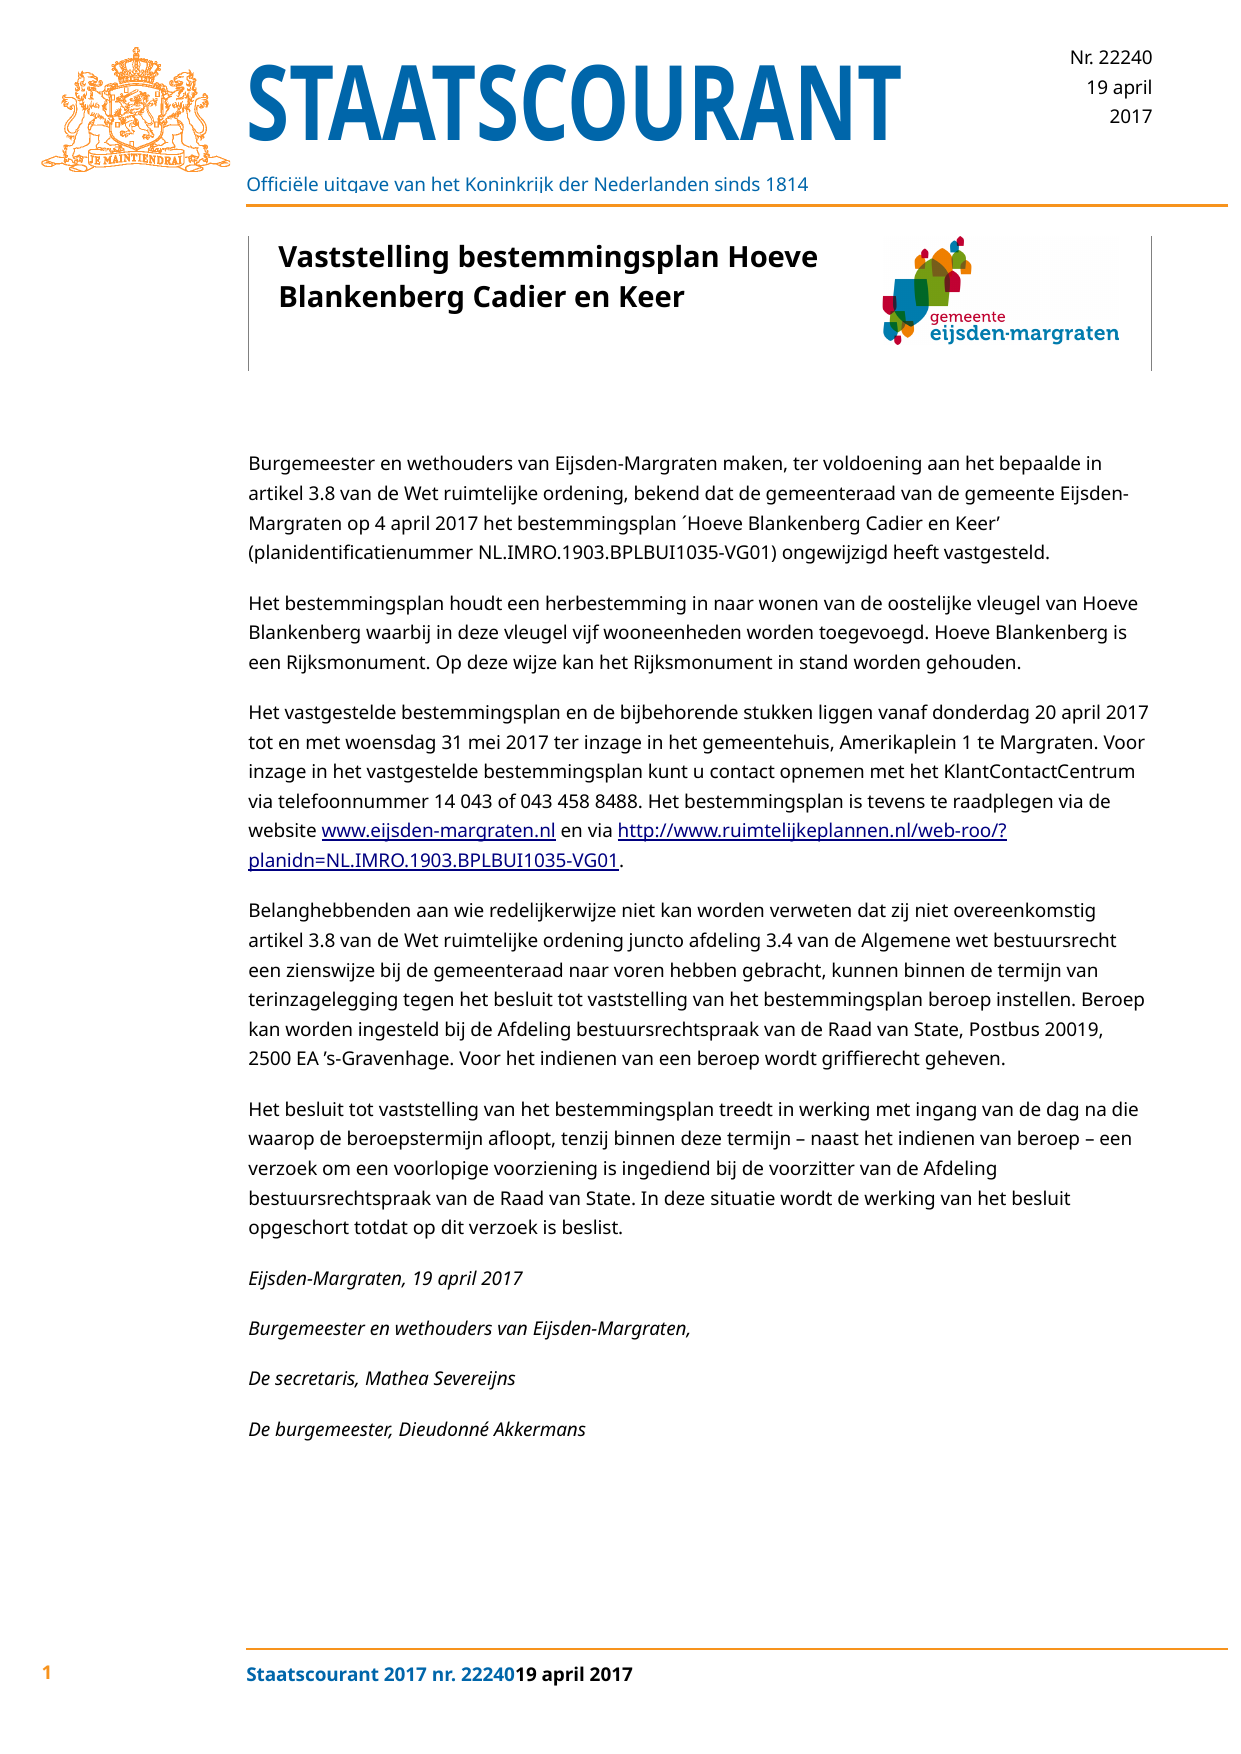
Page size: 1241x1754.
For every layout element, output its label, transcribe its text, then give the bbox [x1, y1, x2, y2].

text De secretaris, Mathea Severeijns [248, 1366, 1152, 1391]
text Het besluit tot vaststelling van het bestemmingsplan treedt in werking met ingang van de dag na die waarop de beroepstermijn afloopt, tenzij binnen deze termijn – naast het indienen van beroep – een verzoek om een voorlopige voorziening is ingediend bij de voorzitter van de Afdeling bestuursrechtspraak van de Raad van State. In deze situatie wordt de werking van het besluit opgeschort totdat op dit verzoek is beslist. [248, 1096, 1152, 1240]
text Belanghebbenden aan wie redelijkerwijze niet kan worden verweten dat zij niet overeenkomstig artikel 3.8 van de Wet ruimtelijke ordening juncto afdeling 3.4 van de Algemene wet bestuursrecht een zienswijze bij de gemeenteraad naar voren hebben gebracht, kunnen binnen de termijn van terinzagelegging tegen het besluit tot vaststelling van het bestemmingsplan beroep instellen. Beroep kan worden ingesteld bij de Afdeling bestuursrechtspraak van de Raad van State, Postbus 20019, 2500 EA ’s-Gravenhage. Voor het indienen van een beroep wordt griffierecht geheven. [248, 898, 1152, 1071]
text Het vastgestelde bestemmingsplan en de bijbehorende stukken liggen vanaf donderdag 20 april 2017 tot en met woensdag 31 mei 2017 ter inzage in het gemeentehuis, Amerikaplein 1 te Margraten. Voor inzage in het vastgestelde bestemmingsplan kunt u contact opnemen met het KlantContactCentrum via telefoonnummer 14 043 of 043 458 8488. Het bestemmingsplan is tevens te raadplegen via de website www.eijsden-margraten.nl en via http://www.ruimtelijkeplannen.nl/web-roo/?planidn=NL.IMRO.1903.BPLBUI1035-VG01. [248, 699, 1152, 873]
picture [882, 236, 1119, 345]
picture [41, 47, 231, 172]
table_header [850, 236, 1151, 371]
text Burgemeester en wethouders van Eijsden-Margraten, [248, 1315, 1152, 1341]
text Het bestemmingsplan houdt een herbestemming in naar wonen van de oostelijke vleugel van Hoeve Blankenberg waarbij in deze vleugel vijf wooneenheden worden toegevoegd. Hoeve Blankenberg is een Rijksmonument. Op deze wijze kan het Rijksmonument in stand worden gehouden. [248, 590, 1152, 674]
table_header Vaststelling bestemmingsplan Hoeve Blankenberg Cadier en Keer [249, 236, 850, 371]
text Eijsden-Margraten, 19 april 2017 [248, 1265, 1152, 1290]
text De burgemeester, Dieudonné Akkermans [248, 1416, 1152, 1442]
text Burgemeester en wethouders van Eijsden-Margraten maken, ter voldoening aan het bepaalde in artikel 3.8 van de Wet ruimtelijke ordening, bekend dat de gemeenteraad van de gemeente Eijsden-Margraten op 4 april 2017 het bestemmingsplan ´Hoeve Blankenberg Cadier en Keer’ (planidentificatienummer NL.IMRO.1903.BPLBUI1035-VG01) ongewijzigd heeft vastgesteld. [248, 451, 1152, 565]
